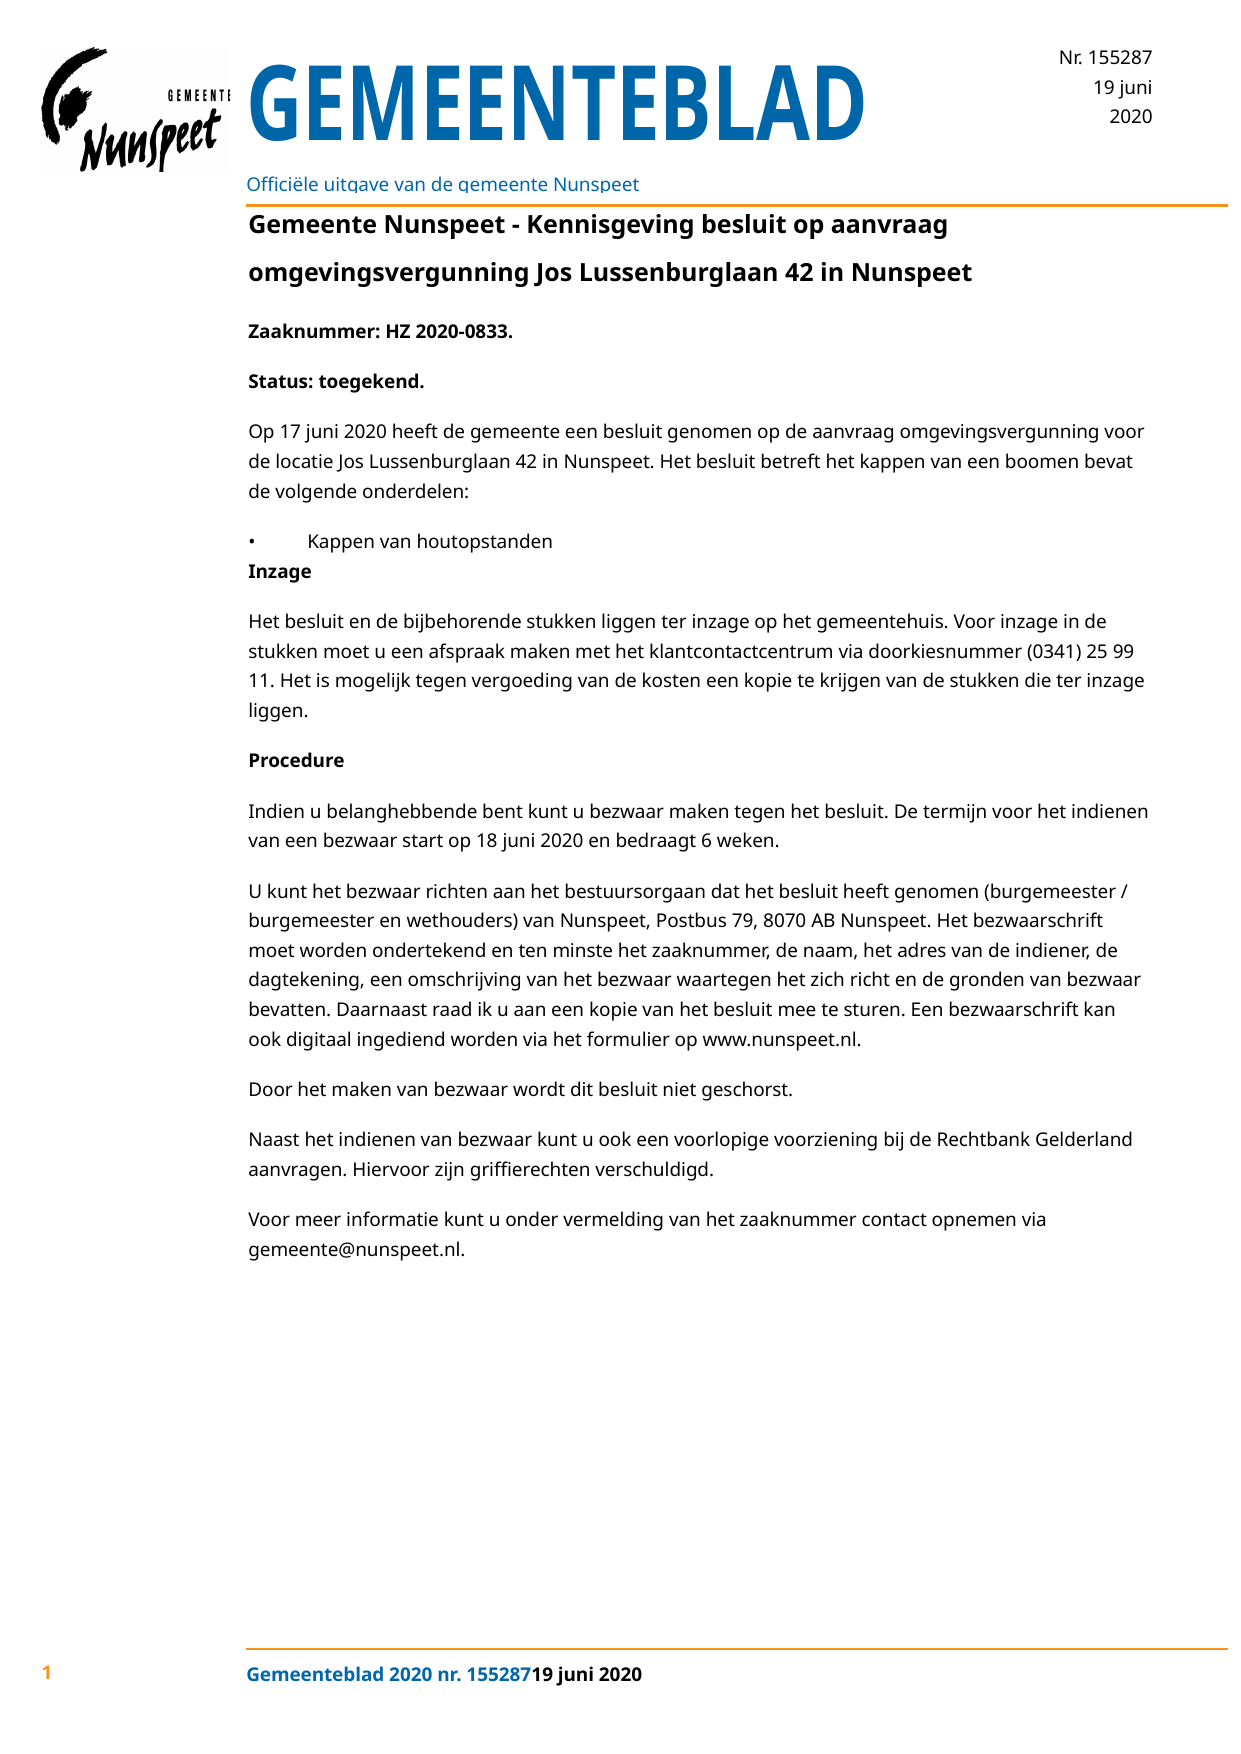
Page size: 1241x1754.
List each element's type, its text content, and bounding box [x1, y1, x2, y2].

text Voor meer informatie kunt u onder vermelding van het zaaknummer contact opnemen via gemeente@nunspeet.nl. [248, 1207, 1152, 1262]
text Het besluit en de bijbehorende stukken liggen ter inzage op het gemeentehuis. Voor inzage in de stukken moet u een afspraak maken met het klantcontactcentrum via doorkiesnummer (0341) 25 99 11. Het is mogelijk tegen vergoeding van de kosten een kopie te krijgen van de stukken die ter inzage liggen. [248, 608, 1152, 723]
list Kappen van houtopstanden [248, 528, 1152, 554]
text Inzage [248, 558, 1152, 584]
text Gemeente Nunspeet - Kennisgeving besluit op aanvraag omgevingsvergunning Jos Lussenburglaan 42 in Nunspeet [248, 207, 1152, 288]
text Door het maken van bezwaar wordt dit besluit niet geschorst. [248, 1076, 1152, 1102]
text Zaaknummer: HZ 2020-0833. [248, 318, 1152, 344]
picture [41, 47, 231, 172]
text Naast het indienen van bezwaar kunt u ook een voorlopige voorziening bij de Rechtbank Gelderland aanvragen. Hiervoor zijn griffierechten verschuldigd. [248, 1127, 1152, 1182]
text Indien u belanghebbende bent kunt u bezwaar maken tegen het besluit. De termijn voor het indienen van een bezwaar start op 18 juni 2020 en bedraagt 6 weken. [248, 798, 1152, 853]
text U kunt het bezwaar richten aan het bestuursorgaan dat het besluit heeft genomen (burgemeester / burgemeester en wethouders) van Nunspeet, Postbus 79, 8070 AB Nunspeet. Het bezwaarschrift moet worden ondertekend en ten minste het zaaknummer, de naam, het adres van de indiener, de dagtekening, een omschrijving van het bezwaar waartegen het zich richt en de gronden van bezwaar bevatten. Daarnaast raad ik u aan een kopie van het besluit mee te sturen. Een bezwaarschrift kan ook digitaal ingediend worden via het formulier op www.nunspeet.nl. [248, 878, 1152, 1052]
text Op 17 juni 2020 heeft de gemeente een besluit genomen op de aanvraag omgevingsvergunning voor de locatie Jos Lussenburglaan 42 in Nunspeet. Het besluit betreft het kappen van een boomen bevat de volgende onderdelen: [248, 419, 1152, 504]
text Status: toegekend. [248, 368, 1152, 394]
text Procedure [248, 747, 1152, 773]
